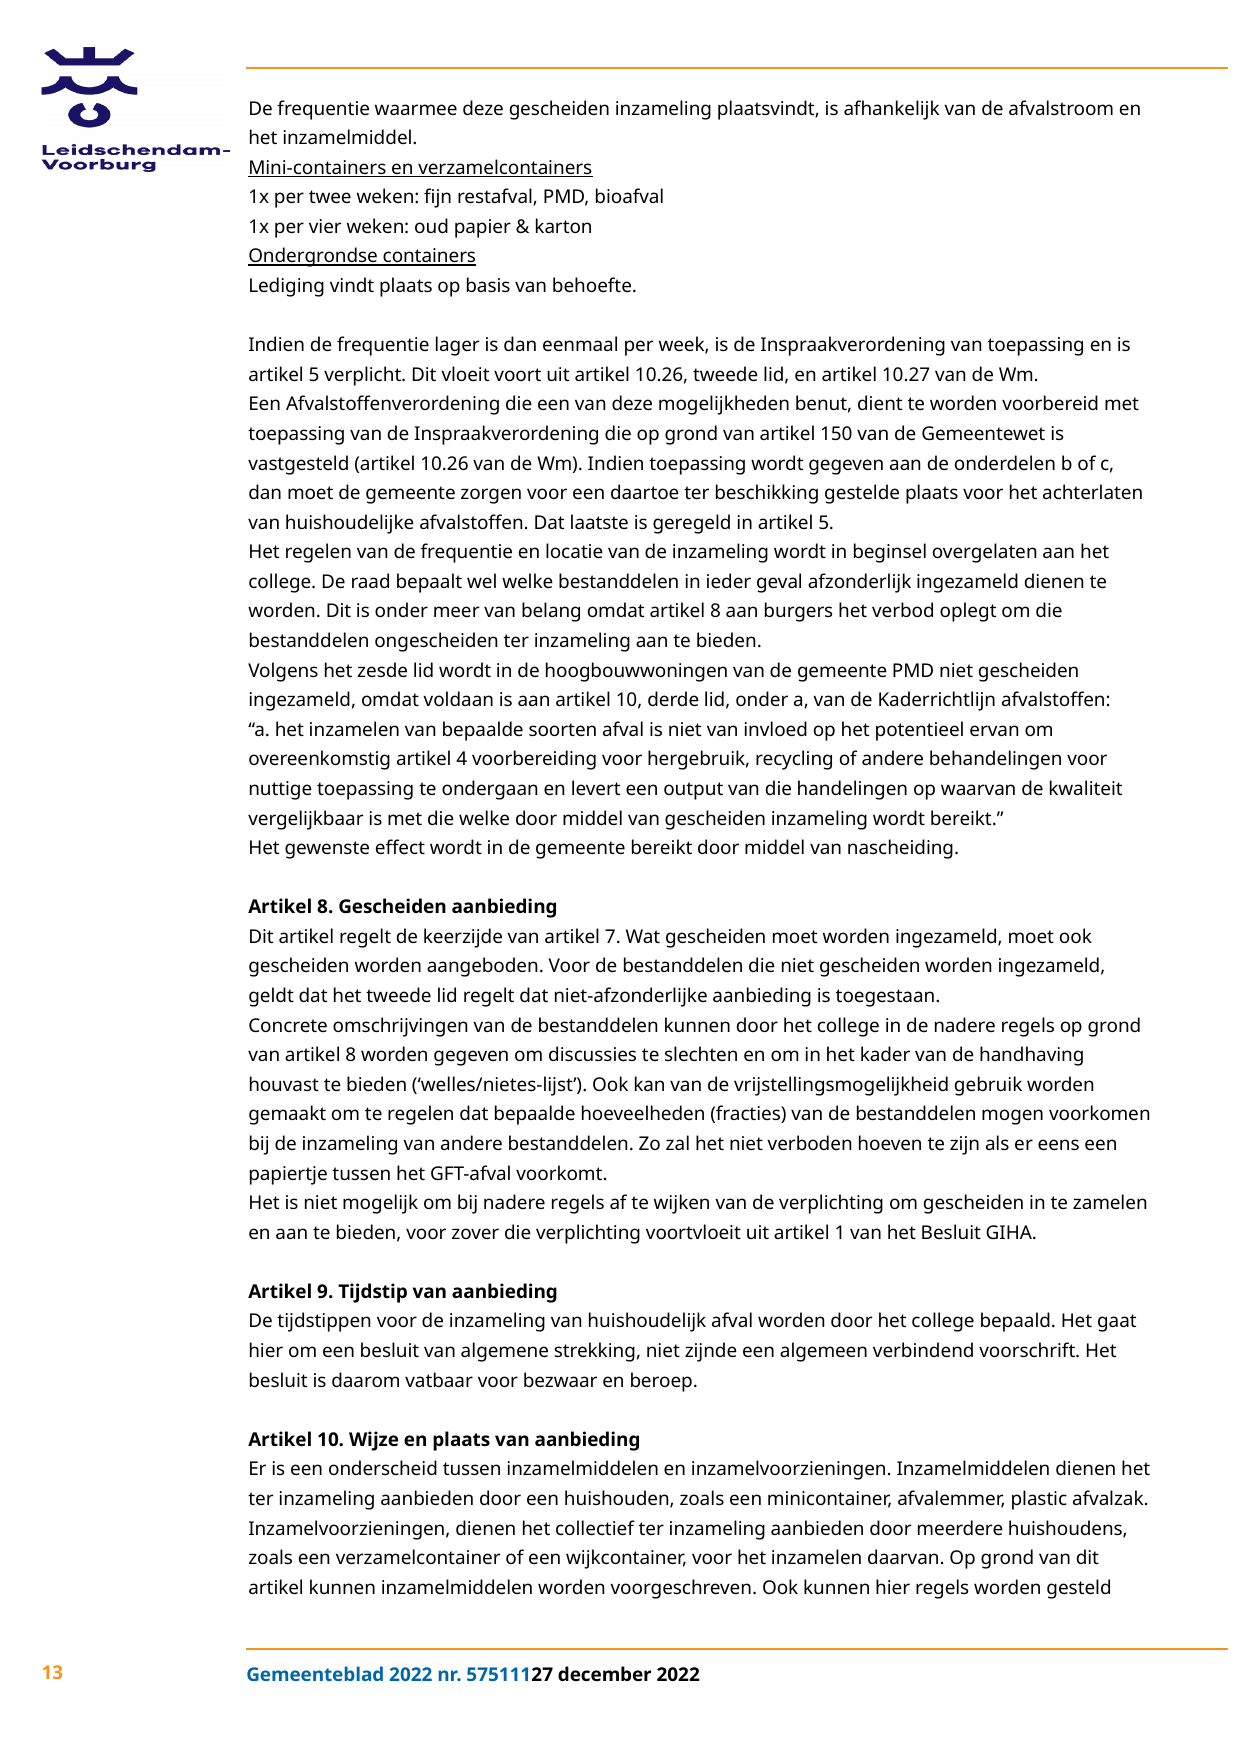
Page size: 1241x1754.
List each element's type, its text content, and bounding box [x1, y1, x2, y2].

text Mini-containers en verzamelcontainers [248, 154, 1152, 180]
text Dit artikel regelt de keerzijde van artikel 7. Wat gescheiden moet worden ingezameld, moet ook gescheiden worden aangeboden. Voor de bestanddelen die niet gescheiden worden ingezameld, geldt dat het tweede lid regelt dat niet-afzonderlijke aanbieding is toegestaan. [248, 923, 1152, 1008]
text Artikel 10. Wijze en plaats van aanbieding [248, 1426, 1152, 1452]
text Het is niet mogelijk om bij nadere regels af te wijken van de verplichting om gescheiden in te zamelen en aan te bieden, voor zover die verplichting voortvloeit uit artikel 1 van het Besluit GIHA. [248, 1189, 1152, 1245]
text Lediging vindt plaats op basis van behoefte. [248, 272, 1152, 298]
text Artikel 9. Tijdstip van aanbieding [248, 1278, 1152, 1304]
text Ondergrondse containers [248, 243, 1152, 268]
picture [41, 47, 231, 172]
text Het regelen van de frequentie en locatie van de inzameling wordt in beginsel overgelaten aan het college. De raad bepaalt wel welke bestanddelen in ieder geval afzonderlijk ingezameld dienen te worden. Dit is onder meer van belang omdat artikel 8 aan burgers het verbod oplegt om die bestanddelen ongescheiden ter inzameling aan te bieden. [248, 538, 1152, 653]
text 1x per twee weken: fijn restafval, PMD, bioafval [248, 183, 1152, 209]
text Het gewenste effect wordt in de gemeente bereikt door middel van nascheiding. [248, 834, 1152, 860]
text Er is een onderscheid tussen inzamelmiddelen en inzamelvoorzieningen. Inzamelmiddelen dienen het ter inzameling aanbieden door een huishouden, zoals een minicontainer, afvalemmer, plastic afvalzak. Inzamelvoorzieningen, dienen het collectief ter inzameling aanbieden door meerdere huishoudens, zoals een verzamelcontainer of een wijkcontainer, voor het inzamelen daarvan. Op grond van dit artikel kunnen inzamelmiddelen worden voorgeschreven. Ook kunnen hier regels worden gesteld [248, 1456, 1152, 1600]
text Artikel 8. Gescheiden aanbieding [248, 893, 1152, 919]
text Indien de frequentie lager is dan eenmaal per week, is de Inspraakverordening van toepassing en is artikel 5 verplicht. Dit vloeit voort uit artikel 10.26, tweede lid, en artikel 10.27 van de Wm. [248, 331, 1152, 387]
text 1x per vier weken: oud papier & karton [248, 213, 1152, 239]
text De frequentie waarmee deze gescheiden inzameling plaatsvindt, is afhankelijk van de afvalstroom en het inzamelmiddel. [248, 95, 1152, 150]
text “a. het inzamelen van bepaalde soorten afval is niet van invloed op het potentieel ervan om overeenkomstig artikel 4 voorbereiding voor hergebruik, recycling of andere behandelingen voor nuttige toepassing te ondergaan en levert een output van die handelingen op waarvan de kwaliteit vergelijkbaar is met die welke door middel van gescheiden inzameling wordt bereikt.” [248, 716, 1152, 831]
text De tijdstippen voor de inzameling van huishoudelijk afval worden door het college bepaald. Het gaat hier om een besluit van algemene strekking, niet zijnde een algemeen verbindend voorschrift. Het besluit is daarom vatbaar voor bezwaar en beroep. [248, 1308, 1152, 1393]
text Volgens het zesde lid wordt in de hoogbouwwoningen van de gemeente PMD niet gescheiden ingezameld, omdat voldaan is aan artikel 10, derde lid, onder a, van de Kaderrichtlijn afvalstoffen: [248, 657, 1152, 712]
text Concrete omschrijvingen van de bestanddelen kunnen door het college in de nadere regels op grond van artikel 8 worden gegeven om discussies te slechten en om in het kader van de handhaving houvast te bieden (‘welles/nietes-lijst’). Ook kan van de vrijstellingsmogelijkheid gebruik worden gemaakt om te regelen dat bepaalde hoeveelheden (fracties) van de bestanddelen mogen voorkomen bij de inzameling van andere bestanddelen. Zo zal het niet verboden hoeven te zijn als er eens een papiertje tussen het GFT-afval voorkomt. [248, 1012, 1152, 1186]
text Een Afvalstoffenverordening die een van deze mogelijkheden benut, dient te worden voorbereid met toepassing van de Inspraakverordening die op grond van artikel 150 van de Gemeentewet is vastgesteld (artikel 10.26 van de Wm). Indien toepassing wordt gegeven aan de onderdelen b of c, dan moet de gemeente zorgen voor een daartoe ter beschikking gestelde plaats voor het achterlaten van huishoudelijke afvalstoffen. Dat laatste is geregeld in artikel 5. [248, 391, 1152, 535]
